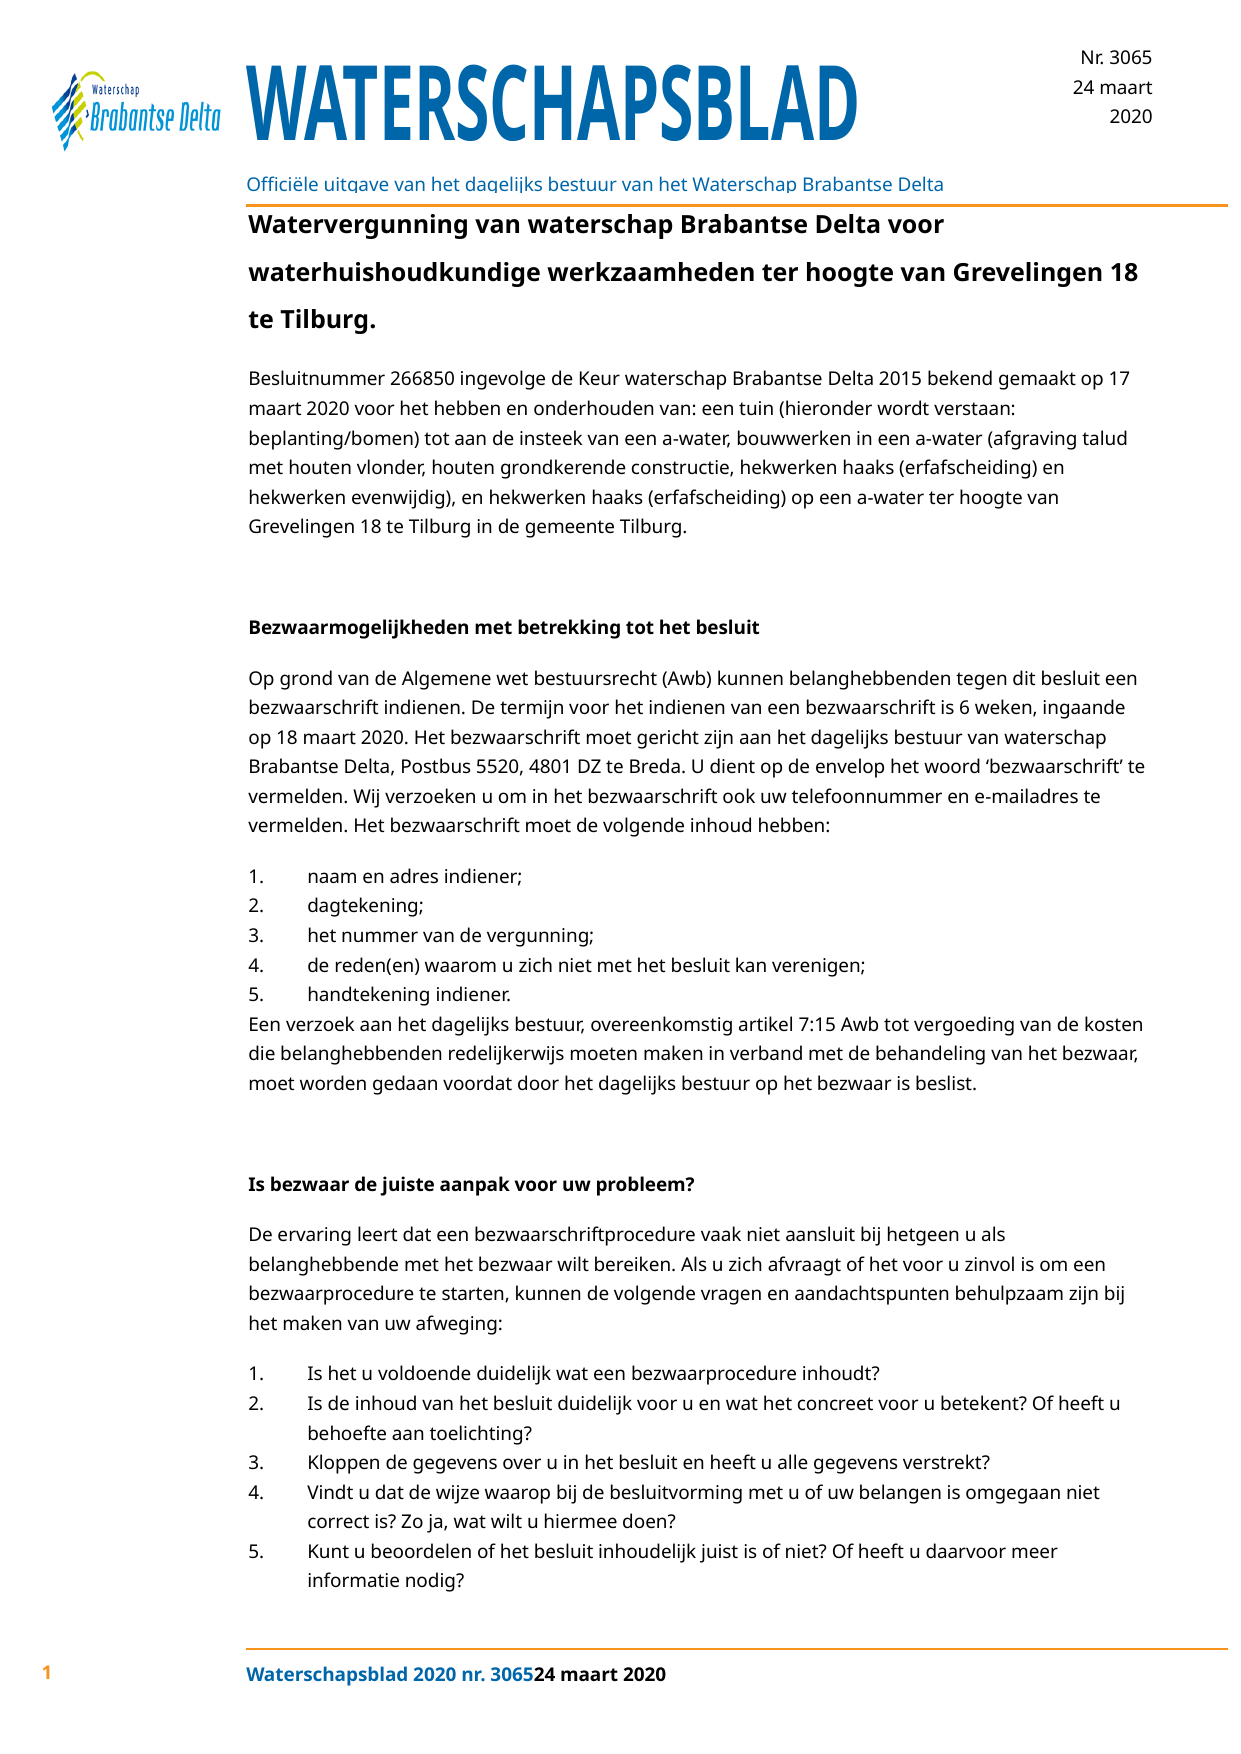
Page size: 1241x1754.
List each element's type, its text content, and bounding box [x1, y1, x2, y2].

list handtekening indiener. [248, 981, 1152, 1007]
text Bezwaarmogelijkheden met betrekking tot het besluit [248, 614, 1152, 640]
list Kunt u beoordelen of het besluit inhoudelijk juist is of niet? Of heeft u daarvoor meer informatie nodig? [248, 1538, 1152, 1593]
text Een verzoek aan het dagelijks bestuur, overeenkomstig artikel 7:15 Awb tot vergoeding van de kosten die belanghebbenden redelijkerwijs moeten maken in verband met de behandeling van het bezwaar, moet worden gedaan voordat door het dagelijks bestuur op het bezwaar is beslist. [248, 1011, 1152, 1096]
text Besluitnummer 266850 ingevolge de Keur waterschap Brabantse Delta 2015 bekend gemaakt op 17 maart 2020 voor het hebben en onderhouden van: een tuin (hieronder wordt verstaan: beplanting/bomen) tot aan de insteek van een a-water, bouwwerken in een a-water (afgraving talud met houten vlonder, houten grondkerende constructie, hekwerken haaks (erfafscheiding) en hekwerken evenwijdig), en hekwerken haaks (erfafscheiding) op een a-water ter hoogte van Grevelingen 18 te Tilburg in de gemeente Tilburg. [248, 366, 1152, 539]
list Kloppen de gegevens over u in het besluit en heeft u alle gegevens verstrekt? [248, 1449, 1152, 1475]
picture [41, 47, 231, 172]
text De ervaring leert dat een bezwaarschriftprocedure vaak niet aansluit bij hetgeen u als belanghebbende met het bezwaar wilt bereiken. Als u zich afvraagt of het voor u zinvol is om een bezwaarprocedure te starten, kunnen de volgende vragen en aandachtspunten behulpzaam zijn bij het maken van uw afweging: [248, 1221, 1152, 1336]
text Op grond van de Algemene wet bestuursrecht (Awb) kunnen belanghebbenden tegen dit besluit een bezwaarschrift indienen. De termijn voor het indienen van een bezwaarschrift is 6 weken, ingaande op 18 maart 2020. Het bezwaarschrift moet gericht zijn aan het dagelijks bestuur van waterschap Brabantse Delta, Postbus 5520, 4801 DZ te Breda. U dient op de envelop het woord ‘bezwaarschrift’ te vermelden. Wij verzoeken u om in het bezwaarschrift ook uw telefoonnummer en e‑mailadres te vermelden. Het bezwaarschrift moet de volgende inhoud hebben: [248, 665, 1152, 838]
list de reden(en) waarom u zich niet met het besluit kan verenigen; [248, 952, 1152, 977]
list dagtekening; [248, 893, 1152, 918]
list Is de inhoud van het besluit duidelijk voor u en wat het concreet voor u betekent? Of heeft u behoefte aan toelichting? [248, 1390, 1152, 1445]
list Is het u voldoende duidelijk wat een bezwaarprocedure inhoudt? [248, 1361, 1152, 1386]
list naam en adres indiener; [248, 863, 1152, 889]
text Is bezwaar de juiste aanpak voor uw probleem? [248, 1171, 1152, 1197]
list het nummer van de vergunning; [248, 922, 1152, 948]
list Vindt u dat de wijze waarop bij de besluitvorming met u of uw belangen is omgegaan niet correct is? Zo ja, wat wilt u hiermee doen? [248, 1479, 1152, 1534]
text Watervergunning van waterschap Brabantse Delta voor waterhuishoudkundige werkzaamheden ter hoogte van Grevelingen 18 te Tilburg. [248, 207, 1152, 336]
